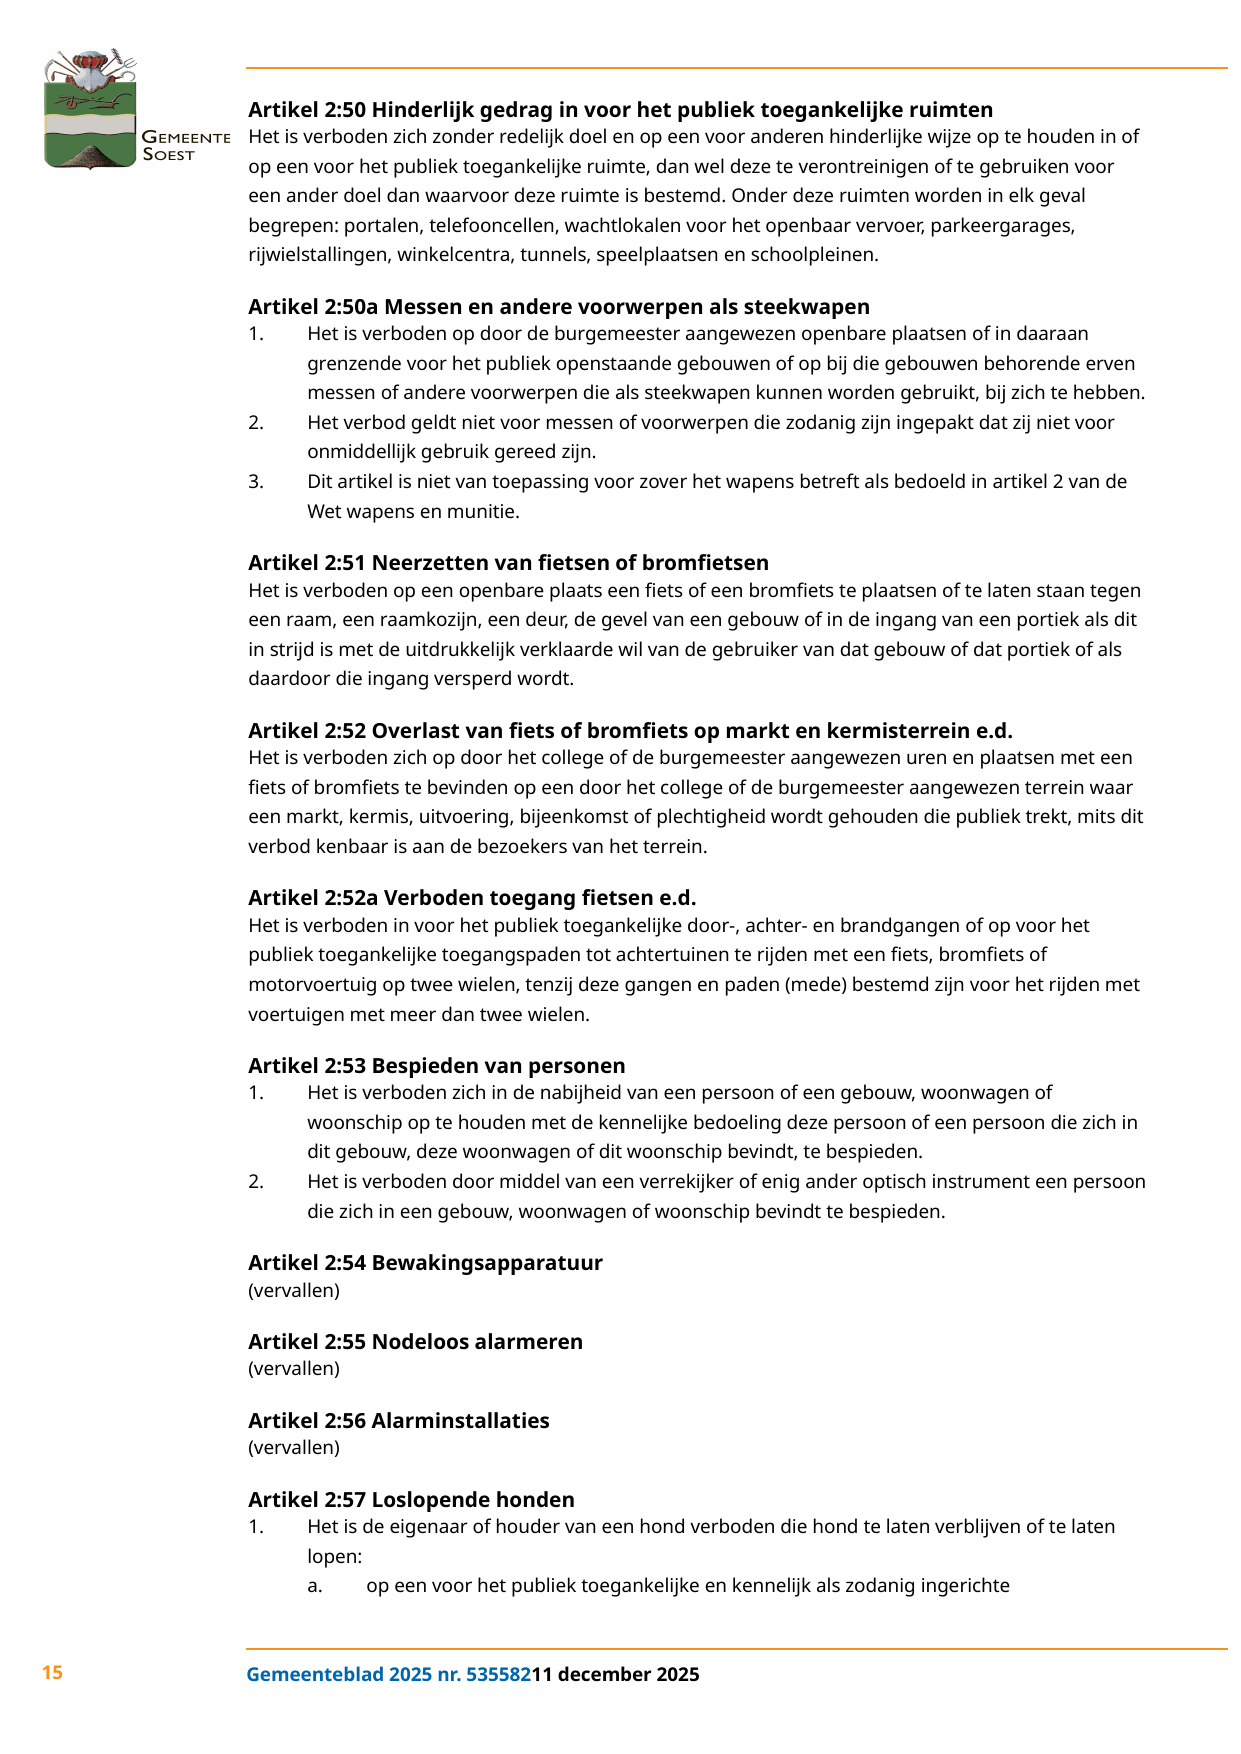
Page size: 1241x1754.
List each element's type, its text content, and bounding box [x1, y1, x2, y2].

text (vervallen) [248, 1434, 1152, 1460]
list Het is verboden door middel van een verrekijker of enig ander optisch instrument een persoon die zich in een gebouw, woonwagen of woonschip bevindt te bespieden. [248, 1168, 1152, 1224]
text Artikel 2:52a Verboden toegang fietsen e.d. [248, 883, 1152, 912]
text Artikel 2:52 Overlast van fiets of bromfiets op markt en kermisterrein e.d. [248, 716, 1152, 744]
text Artikel 2:51 Neerzetten van fietsen of bromfietsen [248, 548, 1152, 577]
text Het is verboden zich zonder redelijk doel en op een voor anderen hinderlijke wijze op te houden in of op een voor het publiek toegankelijke ruimte, dan wel deze te verontreinigen of te gebruiken voor een ander doel dan waarvoor deze ruimte is bestemd. Onder deze ruimten worden in elk geval begrepen: portalen, telefooncellen, wachtlokalen voor het openbaar vervoer, parkeergarages, rijwielstallingen, winkelcentra, tunnels, speelplaatsen en schoolpleinen. [248, 123, 1152, 267]
text Het is verboden zich op door het college of de burgemeester aangewezen uren en plaatsen met een fiets of bromfiets te bevinden op een door het college of de burgemeester aangewezen terrein waar een markt, kermis, uitvoering, bijeenkomst of plechtigheid wordt gehouden die publiek trekt, mits dit verbod kenbaar is aan de bezoekers van het terrein. [248, 744, 1152, 859]
text Artikel 2:50 Hinderlijk gedrag in voor het publiek toegankelijke ruimten [248, 95, 1152, 123]
text Artikel 2:50a Messen en andere voorwerpen als steekwapen [248, 292, 1152, 320]
text Artikel 2:54 Bewakingsapparatuur [248, 1248, 1152, 1277]
text Het is verboden op een openbare plaats een fiets of een bromfiets te plaatsen of te laten staan tegen een raam, een raamkozijn, een deur, de gevel van een gebouw of in de ingang van een portiek als dit in strijd is met de uitdrukkelijk verklaarde wil van de gebruiker van dat gebouw of dat portiek of als daardoor die ingang versperd wordt. [248, 577, 1152, 691]
text Artikel 2:53 Bespieden van personen [248, 1051, 1152, 1079]
list Het is de eigenaar of houder van een hond verboden die hond te laten verblijven of te laten lopen: [248, 1513, 1152, 1569]
text Artikel 2:55 Nodeloos alarmeren [248, 1327, 1152, 1356]
text Artikel 2:56 Alarminstallaties [248, 1406, 1152, 1434]
text (vervallen) [248, 1356, 1152, 1381]
list Het verbod geldt niet voor messen of voorwerpen die zodanig zijn ingepakt dat zij niet voor onmiddellijk gebruik gereed zijn. [248, 409, 1152, 464]
text Het is verboden in voor het publiek toegankelijke door-, achter- en brandgangen of op voor het publiek toegankelijke toegangspaden tot achtertuinen te rijden met een fiets, bromfiets of motorvoertuig op twee wielen, tenzij deze gangen en paden (mede) bestemd zijn voor het rijden met voertuigen met meer dan twee wielen. [248, 912, 1152, 1026]
list Het is verboden op door de burgemeester aangewezen openbare plaatsen of in daaraan grenzende voor het publiek openstaande gebouwen of op bij die gebouwen behorende erven messen of andere voorwerpen die als steekwapen kunnen worden gebruikt, bij zich te hebben. [248, 320, 1152, 405]
list Het is verboden zich in de nabijheid van een persoon of een gebouw, woonwagen of woonschip op te houden met de kennelijke bedoeling deze persoon of een persoon die zich in dit gebouw, deze woonwagen of dit woonschip bevindt, te bespieden. [248, 1079, 1152, 1164]
picture [41, 47, 231, 172]
list Dit artikel is niet van toepassing voor zover het wapens betreft als bedoeld in artikel 2 van de Wet wapens en munitie. [248, 468, 1152, 524]
text (vervallen) [248, 1277, 1152, 1302]
list op een voor het publiek toegankelijke en kennelijk als zodanig ingerichte [307, 1572, 1152, 1598]
text Artikel 2:57 Loslopende honden [248, 1485, 1152, 1513]
